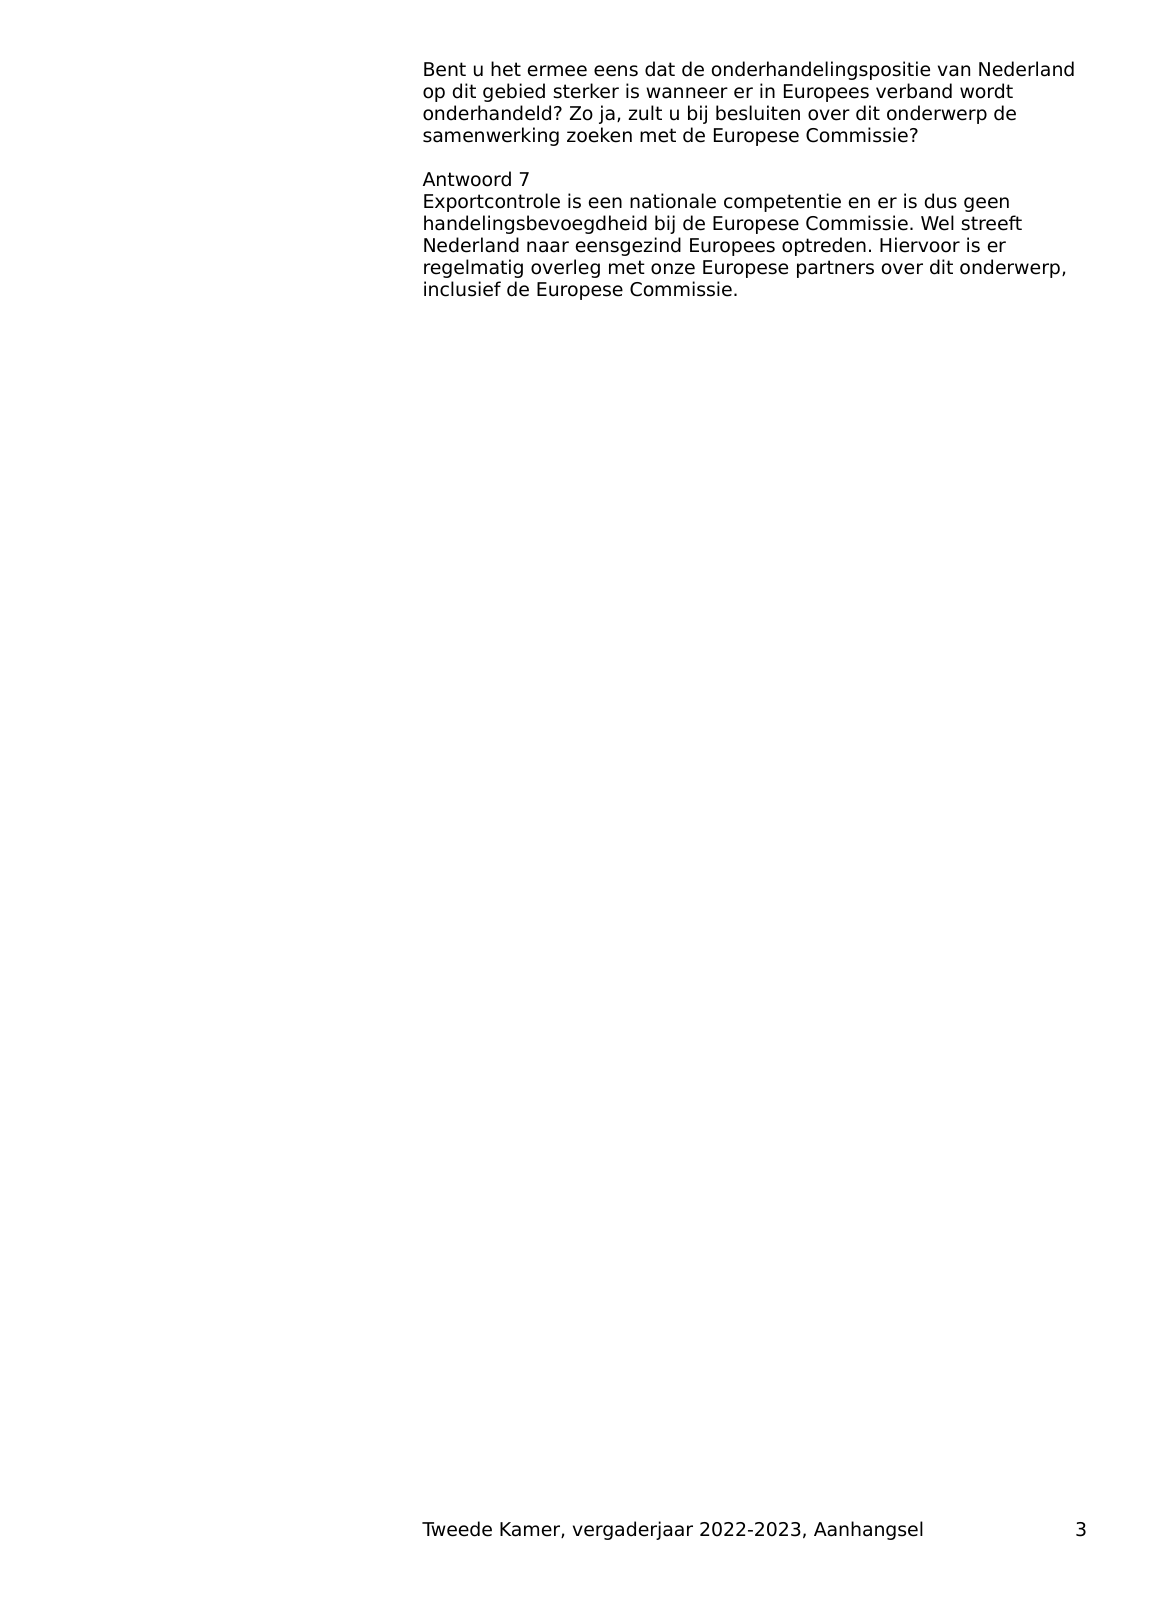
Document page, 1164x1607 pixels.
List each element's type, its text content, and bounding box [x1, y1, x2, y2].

text Bent u het ermee eens dat de onderhandelingspositie van Nederland op dit gebied sterker is wanneer er in Europees verband wordt onderhandeld? Zo ja, zult u bij besluiten over dit onderwerp de samenwerking zoeken met de Europese Commissie? [422, 59, 1087, 147]
text Exportcontrole is een nationale competentie en er is dus geen handelingsbevoegdheid bij de Europese Commissie. Wel streeft Nederland naar eensgezind Europees optreden. Hiervoor is er regelmatig overleg met onze Europese partners over dit onderwerp, inclusief de Europese Commissie. [422, 191, 1087, 301]
text Antwoord 7 [422, 169, 1087, 191]
